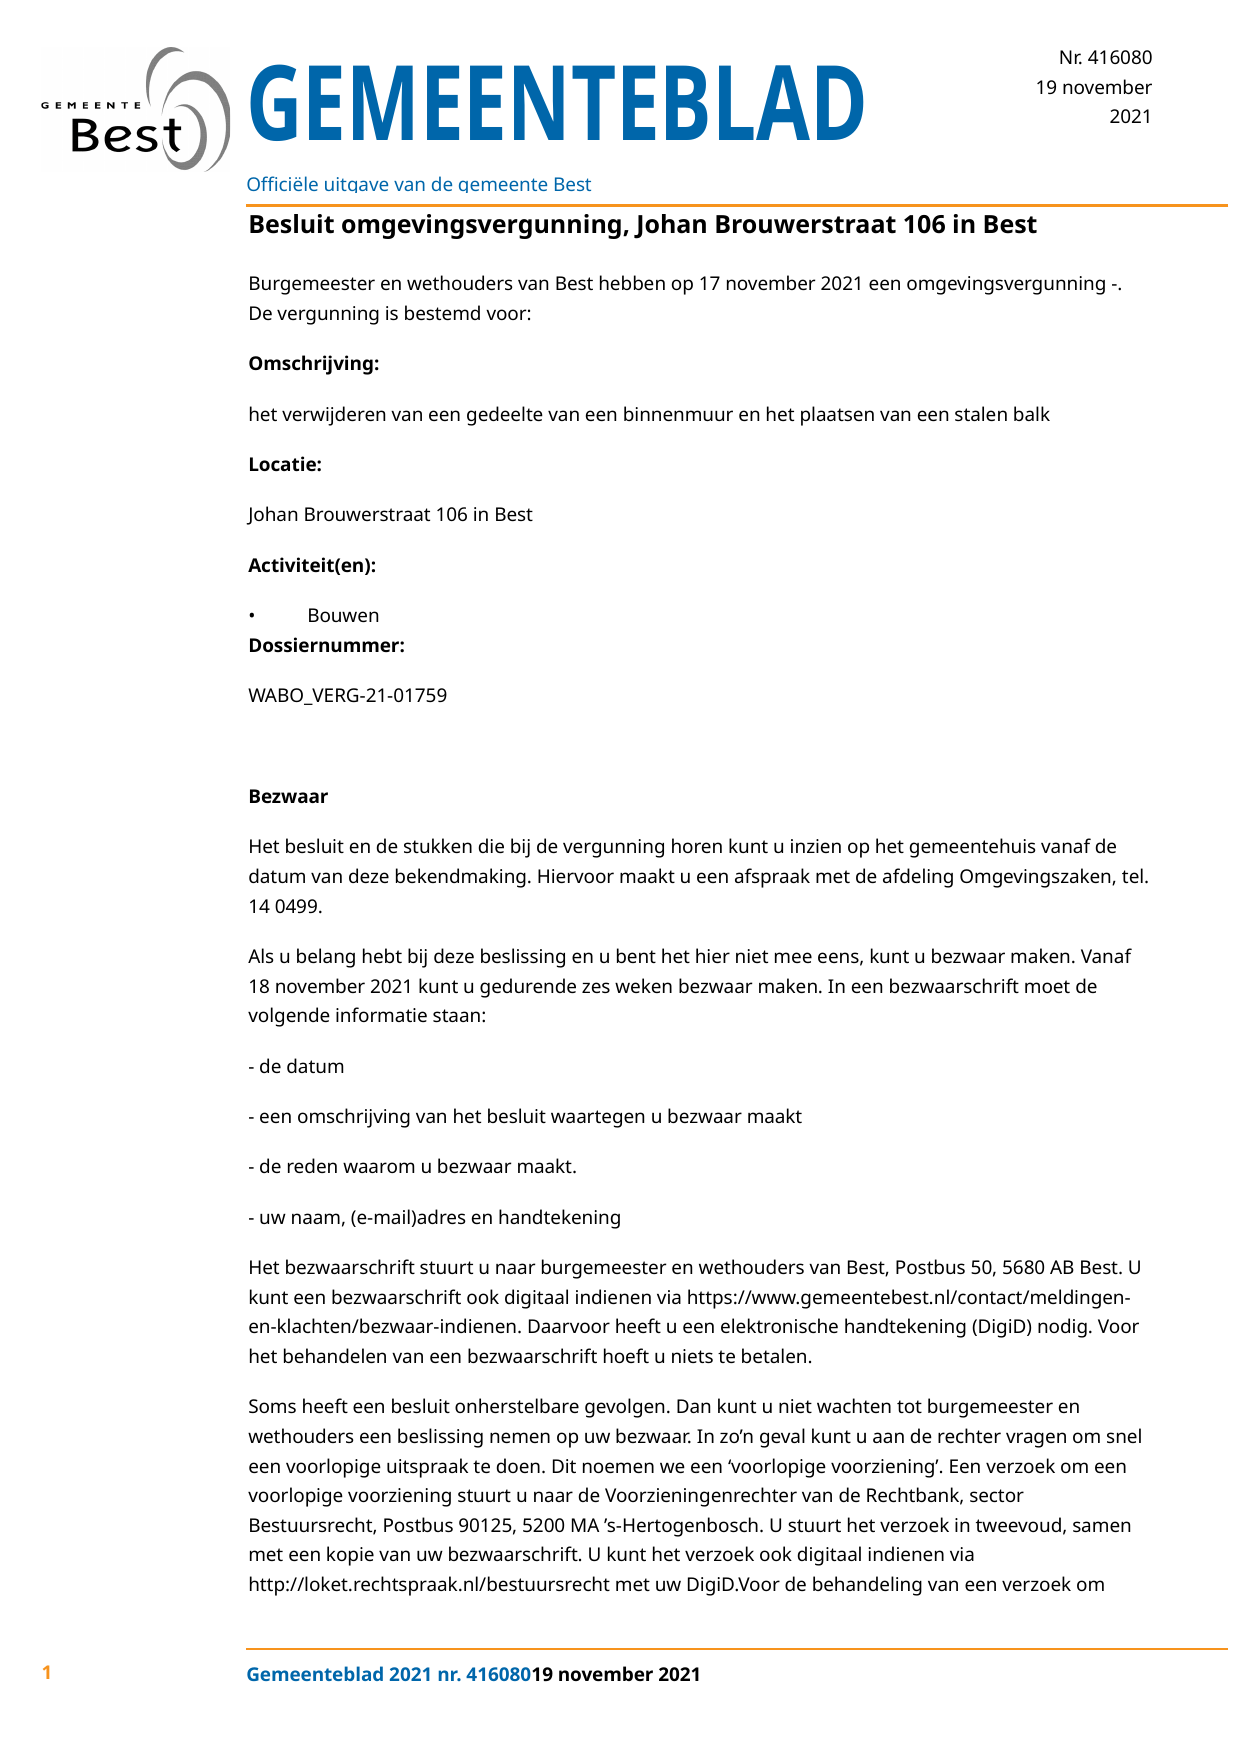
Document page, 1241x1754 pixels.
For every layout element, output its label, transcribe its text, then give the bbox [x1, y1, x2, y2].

text Omschrijving: [248, 350, 1152, 376]
text Soms heeft een besluit onherstelbare gevolgen. Dan kunt u niet wachten tot burgemeester en wethouders een beslissing nemen op uw bezwaar. In zo’n geval kunt u aan de rechter vragen om snel een voorlopige uitspraak te doen. Dit noemen we een ‘voorlopige voorziening’. Een verzoek om een voorlopige voorziening stuurt u naar de Voorzieningenrechter van de Rechtbank, sector Bestuursrecht, Postbus 90125, 5200 MA ’s-Hertogenbosch. U stuurt het verzoek in tweevoud, samen met een kopie van uw bezwaarschrift. U kunt het verzoek ook digitaal indienen via http://loket.rechtspraak.nl/bestuursrecht met uw DigiD.Voor de behandeling van een verzoek om [248, 1394, 1152, 1597]
text Besluit omgevingsvergunning, Johan Brouwerstraat 106 in Best [248, 207, 1152, 241]
text Activiteit(en): [248, 552, 1152, 578]
text het verwijderen van een gedeelte van een binnenmuur en het plaatsen van een stalen balk [248, 401, 1152, 426]
text Als u belang hebt bij deze beslissing en u bent het hier niet mee eens, kunt u bezwaar maken. Vanaf 18 november 2021 kunt u gedurende zes weken bezwaar maken. In een bezwaarschrift moet de volgende informatie staan: [248, 943, 1152, 1028]
text Johan Brouwerstraat 106 in Best [248, 502, 1152, 527]
text WABO_VERG-21-01759 [248, 682, 1152, 708]
list Bouwen [248, 602, 1152, 628]
text - uw naam, (e-mail)adres en handtekening [248, 1204, 1152, 1230]
text Locatie: [248, 451, 1152, 477]
text - de reden waarom u bezwaar maakt. [248, 1154, 1152, 1179]
text Het besluit en de stukken die bij de vergunning horen kunt u inzien op het gemeentehuis vanaf de datum van deze bekendmaking. Hiervoor maakt u een afspraak met de afdeling Omgevingszaken, tel. 14 0499. [248, 834, 1152, 918]
text Burgemeester en wethouders van Best hebben op 17 november 2021 een omgevingsvergunning -. De vergunning is bestemd voor: [248, 270, 1152, 326]
text Het bezwaarschrift stuurt u naar burgemeester en wethouders van Best, Postbus 50, 5680 AB Best. U kunt een bezwaarschrift ook digitaal indienen via https://www.gemeentebest.nl/contact/meldingen-en-klachten/bezwaar-indienen. Daarvoor heeft u een elektronische handtekening (DigiD) nodig. Voor het behandelen van een bezwaarschrift hoeft u niets te betalen. [248, 1254, 1152, 1369]
text Dossiernummer: [248, 632, 1152, 658]
text Bezwaar [248, 783, 1152, 809]
text - een omschrijving van het besluit waartegen u bezwaar maakt [248, 1103, 1152, 1129]
picture [41, 47, 231, 172]
text - de datum [248, 1053, 1152, 1078]
